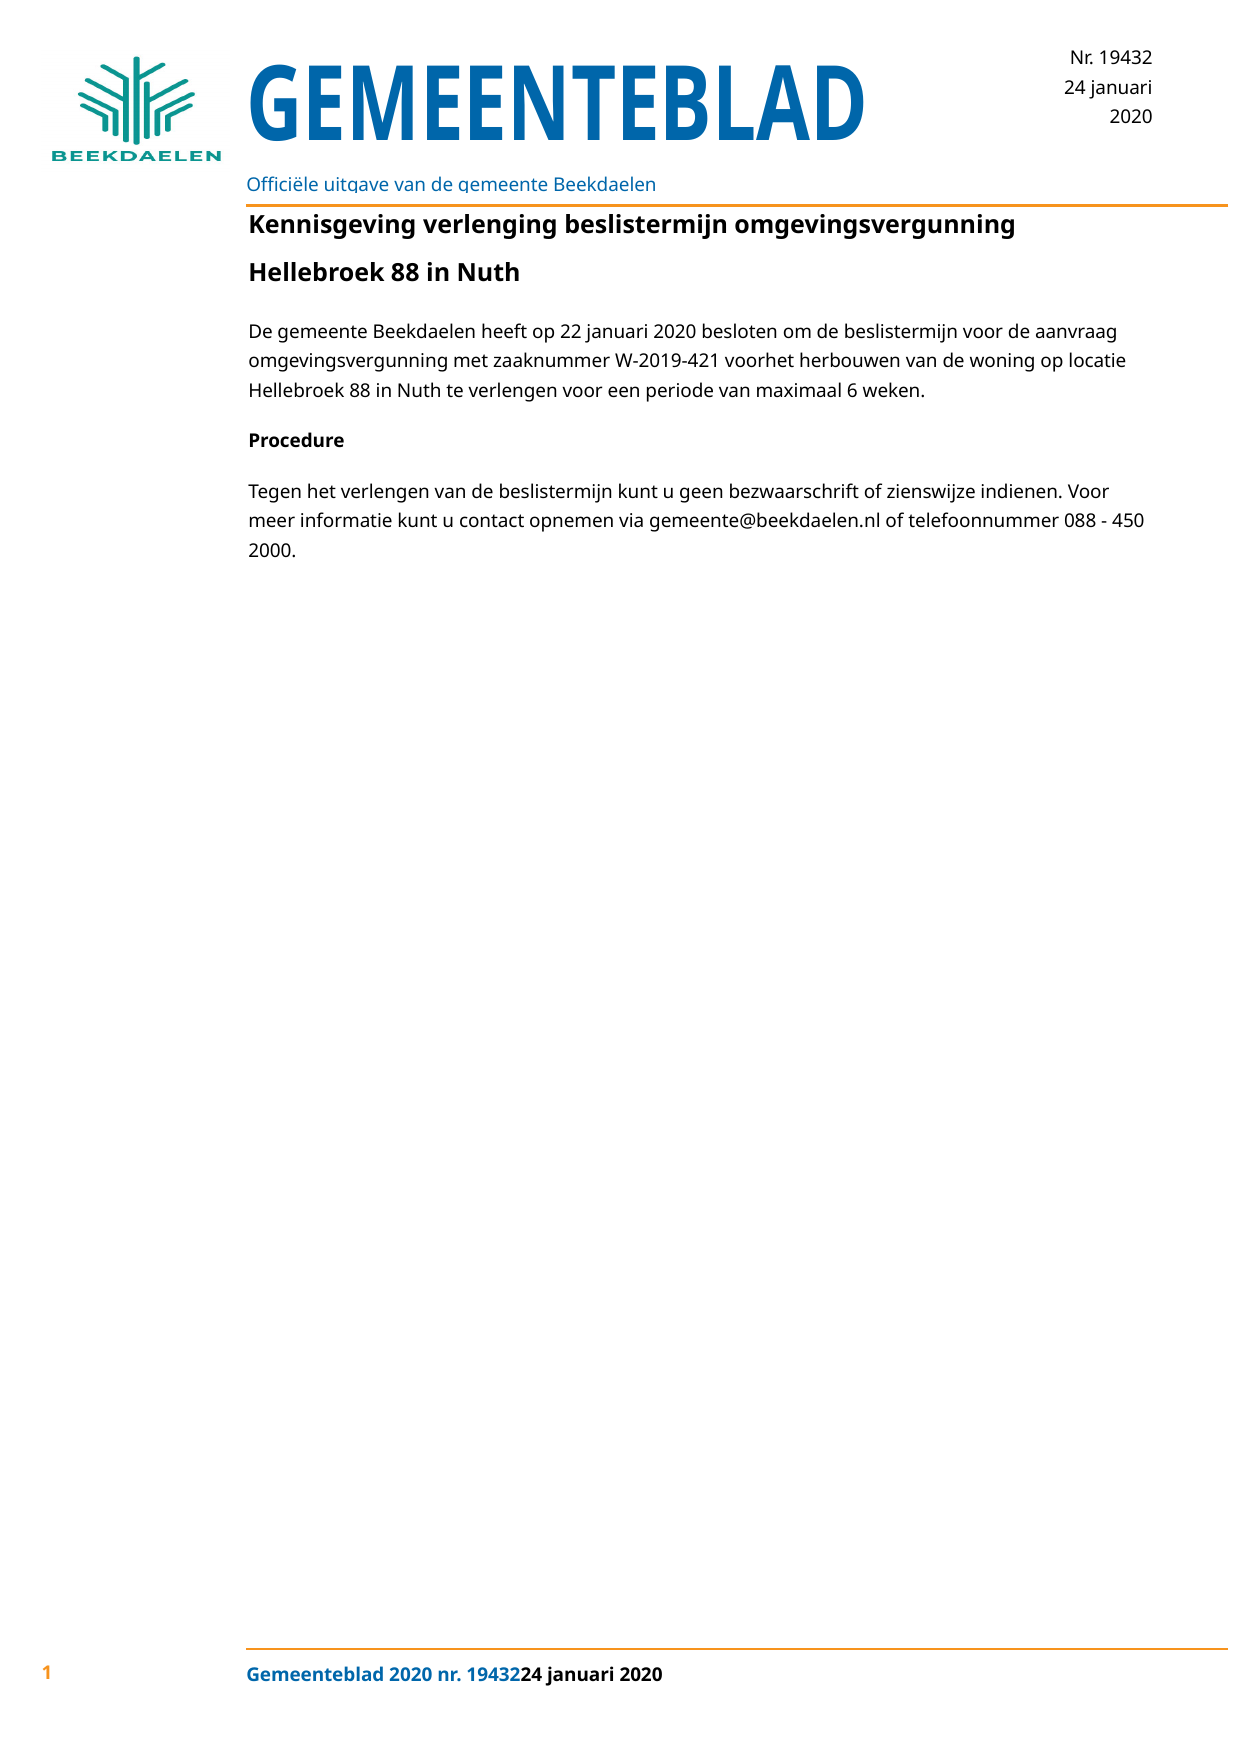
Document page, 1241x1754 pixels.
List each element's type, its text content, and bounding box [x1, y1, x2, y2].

picture [41, 47, 231, 172]
text De gemeente Beekdaelen heeft op 22 januari 2020 besloten om de beslistermijn voor de aanvraag omgevingsvergunning met zaaknummer W-2019-421 voorhet herbouwen van de woning op locatie Hellebroek 88 in Nuth te verlengen voor een periode van maximaal 6 weken. [248, 318, 1152, 403]
text Kennisgeving verlenging beslistermijn omgevingsvergunning Hellebroek 88 in Nuth [248, 207, 1152, 288]
text Procedure [248, 427, 1152, 453]
text Tegen het verlengen van de beslistermijn kunt u geen bezwaarschrift of zienswijze indienen. Voor meer informatie kunt u contact opnemen via gemeente@beekdaelen.nl of telefoonnummer 088 - 450 2000. [248, 478, 1152, 563]
